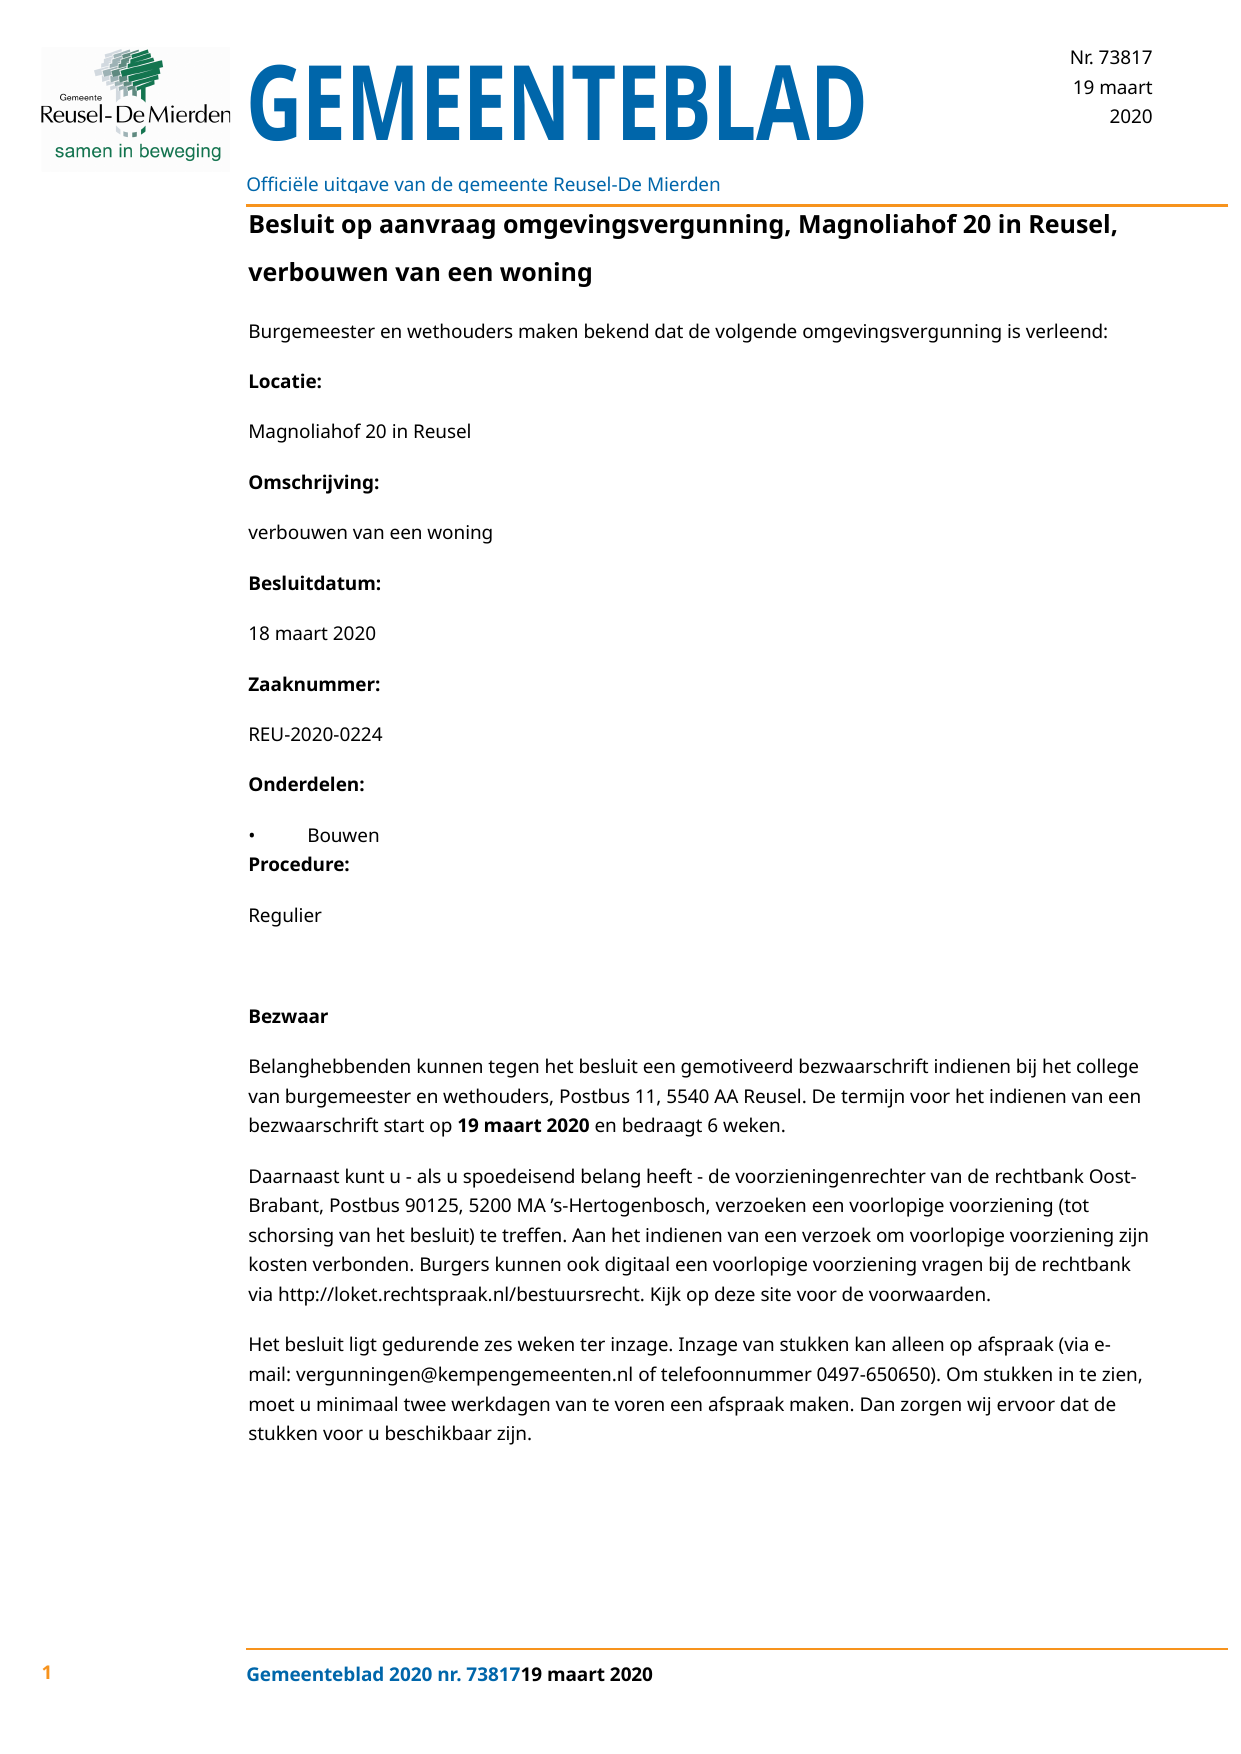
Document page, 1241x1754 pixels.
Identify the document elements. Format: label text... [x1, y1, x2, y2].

text Procedure: [248, 852, 1152, 877]
text Omschrijving: [248, 469, 1152, 495]
text Burgemeester en wethouders maken bekend dat de volgende omgevingsvergunning is verleend: [248, 318, 1152, 344]
text Locatie: [248, 368, 1152, 394]
text Belanghebbenden kunnen tegen het besluit een gemotiveerd bezwaarschrift indienen bij het college van burgemeester en wethouders, Postbus 11, 5540 AA Reusel. De termijn voor het indienen van een bezwaarschrift start op 19 maart 2020 en bedraagt 6 weken. [248, 1053, 1152, 1138]
text verbouwen van een woning [248, 519, 1152, 545]
list Bouwen [248, 822, 1152, 848]
text Besluitdatum: [248, 570, 1152, 596]
text Onderdelen: [248, 772, 1152, 797]
text REU-2020-0224 [248, 721, 1152, 747]
picture [41, 47, 231, 172]
text Het besluit ligt gedurende zes weken ter inzage. Inzage van stukken kan alleen op afspraak (via e-mail: vergunningen@kempengemeenten.nl of telefoonnummer 0497-650650). Om stukken in te zien, moet u minimaal twee werkdagen van te voren een afspraak maken. Dan zorgen wij ervoor dat de stukken voor u beschikbaar zijn. [248, 1332, 1152, 1446]
text 18 maart 2020 [248, 620, 1152, 646]
text Bezwaar [248, 1003, 1152, 1029]
text Zaaknummer: [248, 671, 1152, 697]
text Daarnaast kunt u - als u spoedeisend belang heeft - de voorzieningenrechter van de rechtbank Oost-Brabant, Postbus 90125, 5200 MA ’s-Hertogenbosch, verzoeken een voorlopige voorziening (tot schorsing van het besluit) te treffen. Aan het indienen van een verzoek om voorlopige voorziening zijn kosten verbonden. Burgers kunnen ook digitaal een voorlopige voorziening vragen bij de rechtbank via http://loket.rechtspraak.nl/bestuursrecht. Kijk op deze site voor de voorwaarden. [248, 1163, 1152, 1307]
text Besluit op aanvraag omgevingsvergunning, Magnoliahof 20 in Reusel, verbouwen van een woning [248, 207, 1152, 288]
text Magnoliahof 20 in Reusel [248, 419, 1152, 444]
text Regulier [248, 902, 1152, 928]
